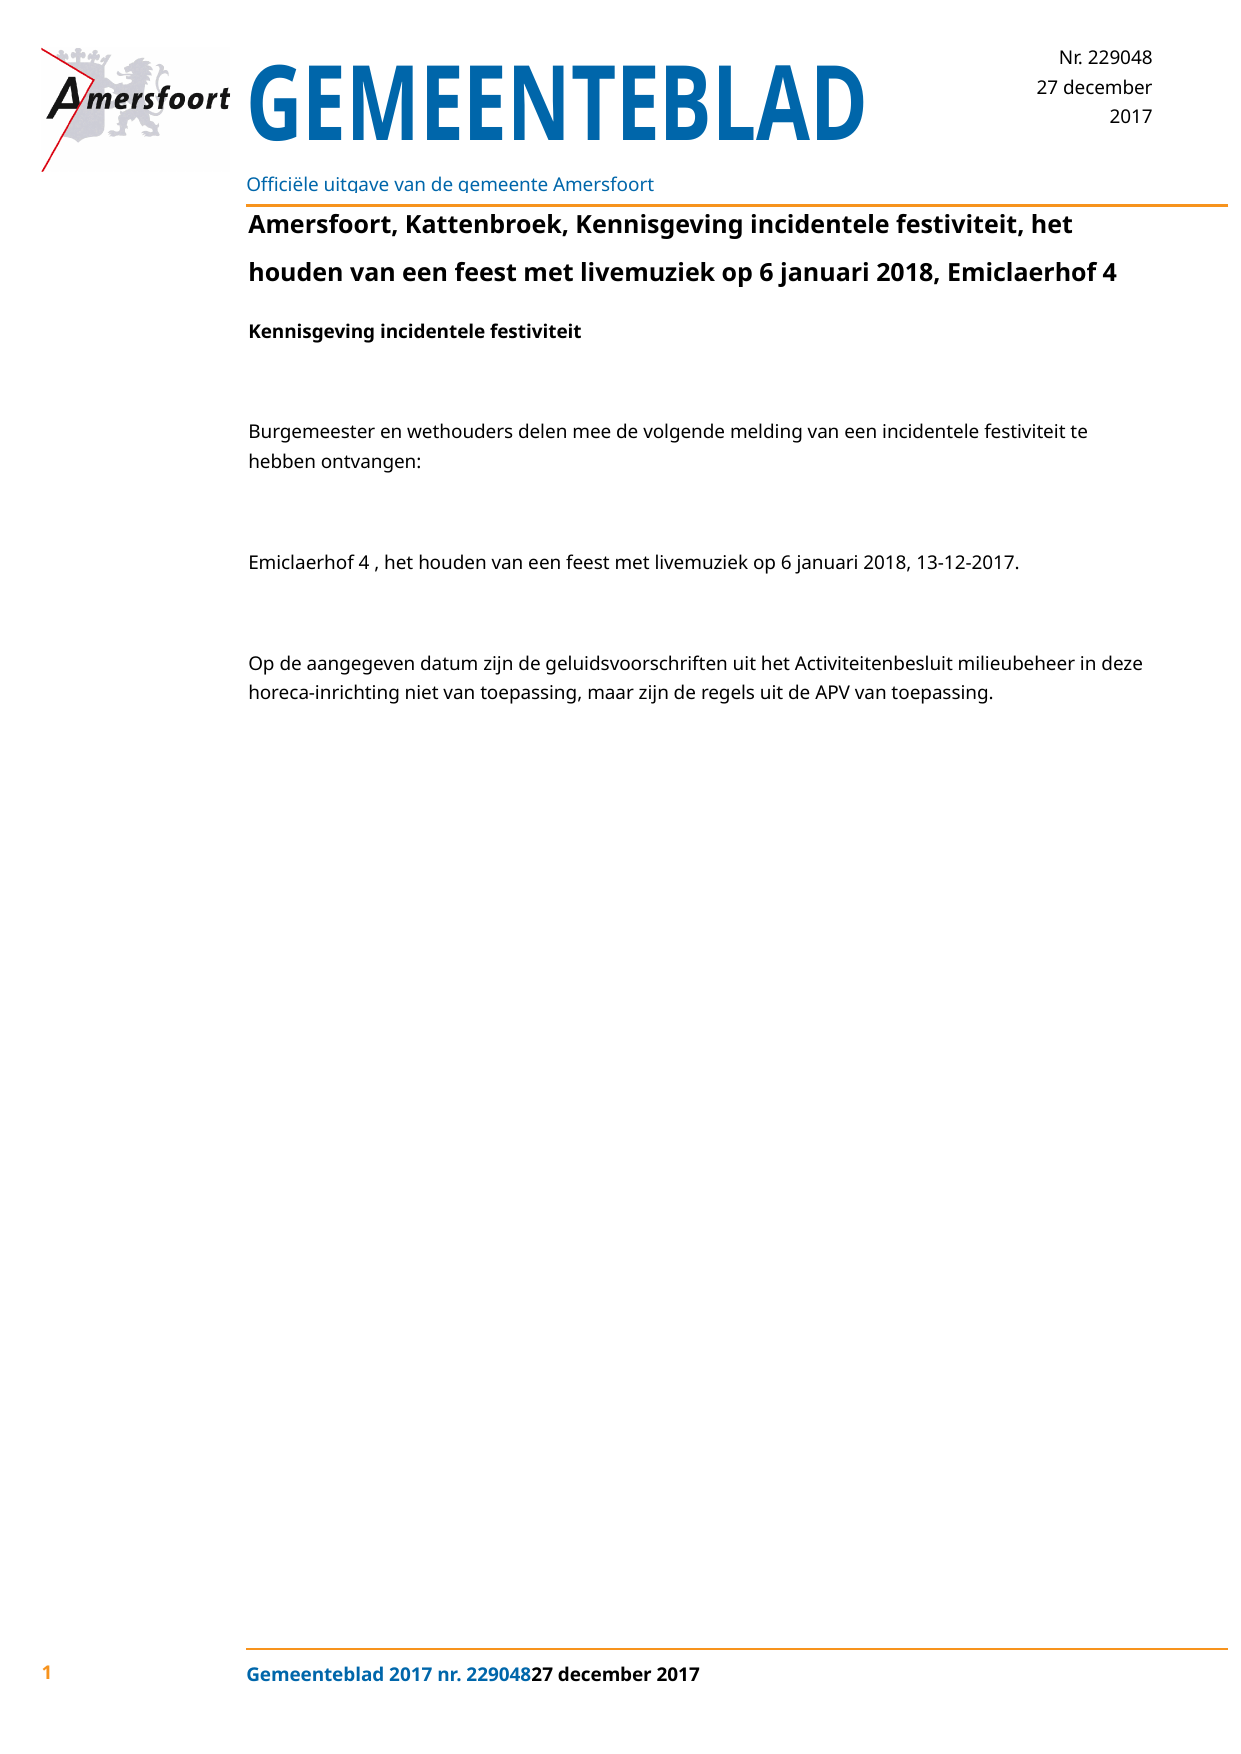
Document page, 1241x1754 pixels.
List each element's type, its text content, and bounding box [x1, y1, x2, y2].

text Op de aangegeven datum zijn de geluidsvoorschriften uit het Activiteitenbesluit milieubeheer in deze horeca-inrichting niet van toepassing, maar zijn de regels uit de APV van toepassing. [248, 650, 1152, 705]
text Amersfoort, Kattenbroek, Kennisgeving incidentele festiviteit, het houden van een feest met livemuziek op 6 januari 2018, Emiclaerhof 4 [248, 207, 1152, 288]
text Burgemeester en wethouders delen mee de volgende melding van een incidentele festiviteit te hebben ontvangen: [248, 419, 1152, 474]
text Emiclaerhof 4 , het houden van een feest met livemuziek op 6 januari 2018, 13-12-2017. [248, 549, 1152, 575]
picture [41, 47, 231, 172]
text Kennisgeving incidentele festiviteit [248, 318, 1152, 344]
